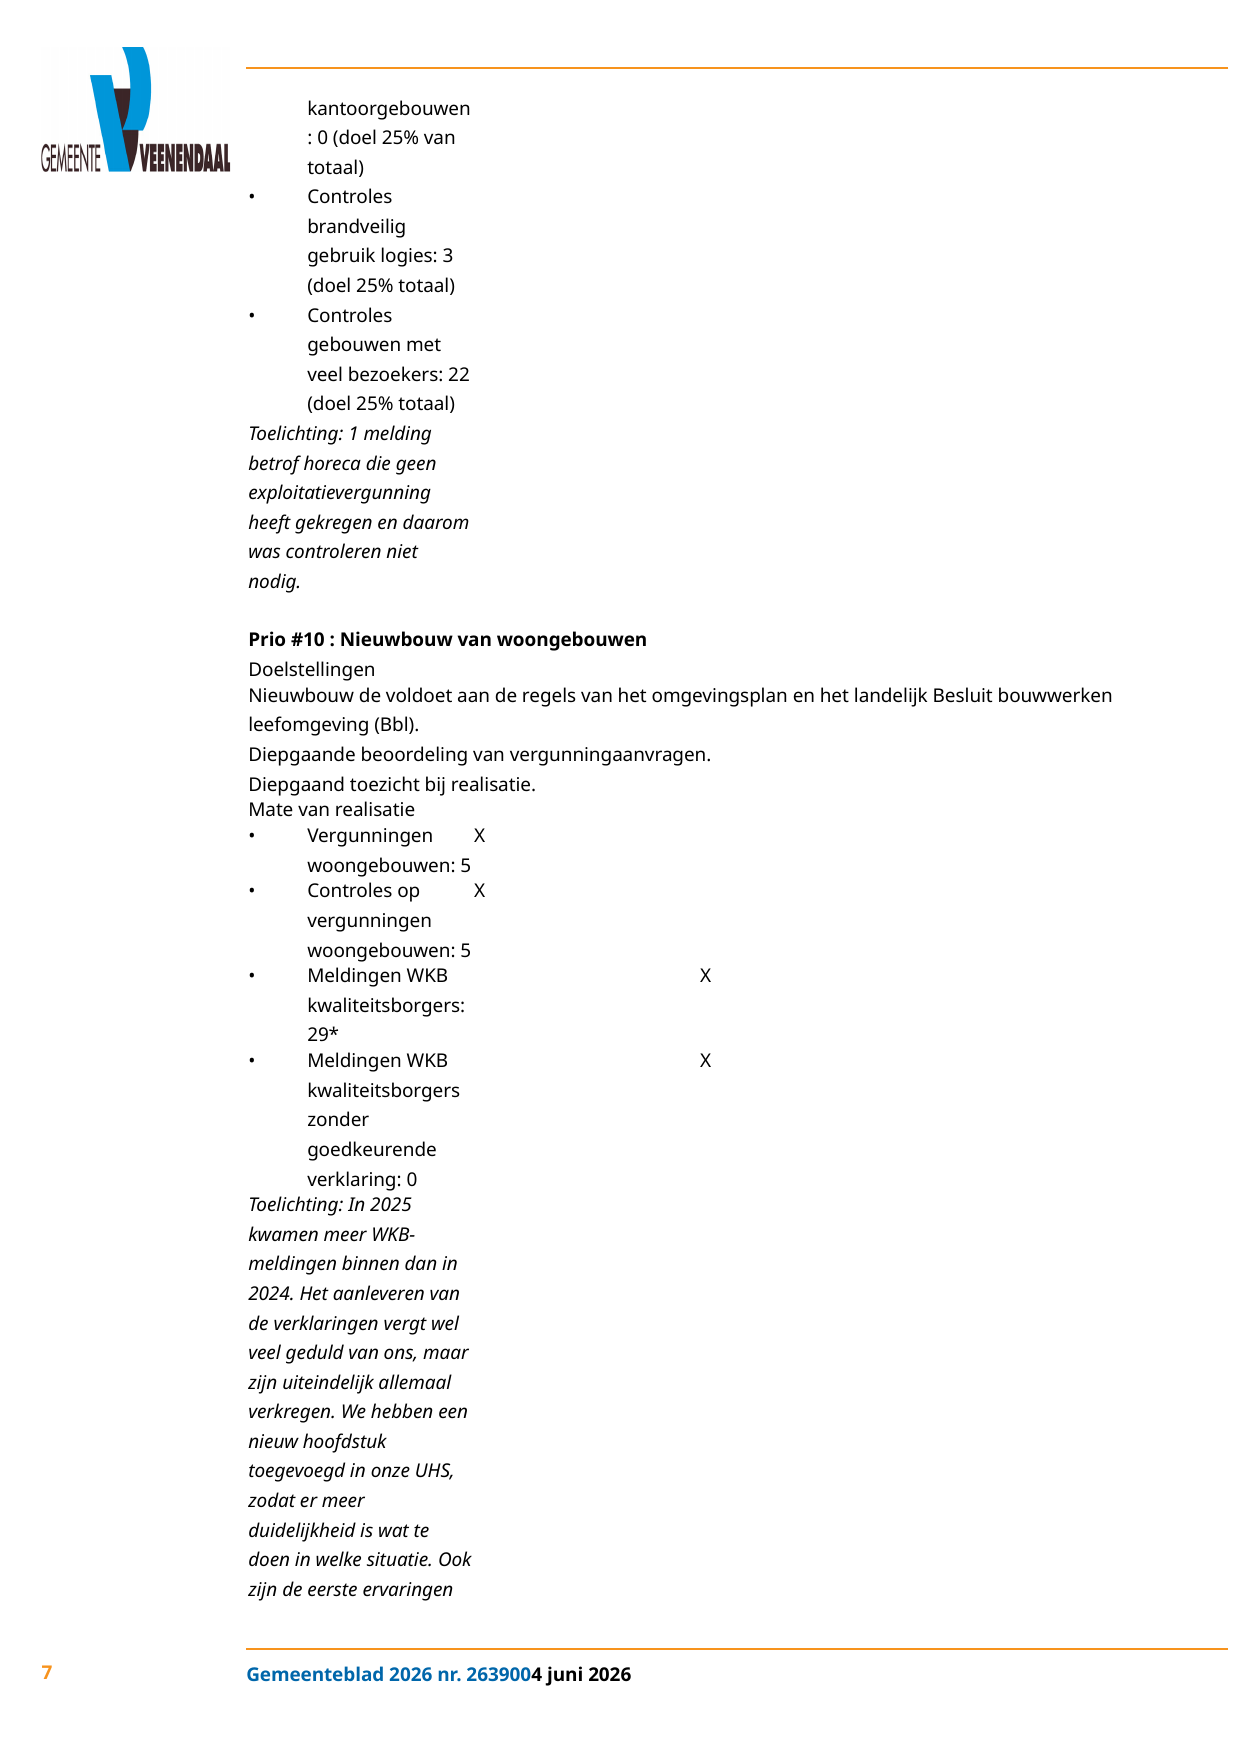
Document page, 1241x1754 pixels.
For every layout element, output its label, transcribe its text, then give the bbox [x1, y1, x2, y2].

table_cell kantoorgebouwen: 0 (doel 25% van totaal) Controles brandveilig gebruik logies: 3 (doel 25% totaal) Controles gebouwen met veel bezoekers: 22 (doel 25% totaal) Toelichting: 1 melding betrof horeca die geen exploitatievergunning heeft gekregen en daarom was controleren niet nodig. [248, 95, 474, 594]
table_cell [700, 822, 926, 878]
table_cell Nieuwbouw de voldoet aan de regels van het omgevingsplan en het landelijk Besluit bouwwerken leefomgeving (Bbl). Diepgaande beoordeling van vergunningaanvragen. Diepgaand toezicht bij realisatie. [248, 682, 1152, 797]
table_cell X [474, 822, 700, 878]
table_cell Meldingen WKB kwaliteitsborgers zonder goedkeurende verklaring: 0 [248, 1048, 474, 1191]
table_cell Controles op vergunningen woongebouwen: 5 [248, 878, 474, 962]
text Prio #10 : Nieuwbouw van woongebouwen [248, 627, 1152, 652]
table_cell [926, 95, 1152, 594]
table_cell Vergunningen woongebouwen: 5 [248, 822, 474, 878]
table_cell [926, 1191, 1152, 1602]
table_cell [926, 822, 1152, 878]
table_cell [474, 963, 700, 1047]
table_cell [926, 1048, 1152, 1191]
table_cell [474, 1048, 700, 1191]
table_cell [926, 878, 1152, 962]
table_cell [700, 878, 926, 962]
table_cell [474, 95, 700, 594]
picture [123, 47, 231, 172]
table_cell Toelichting: In 2025 kwamen meer WKB-meldingen binnen dan in 2024. Het aanleveren van de verklaringen vergt wel veel geduld van ons, maar zijn uiteindelijk allemaal verkregen. We hebben een nieuw hoofdstuk toegevoegd in onze UHS, zodat er meer duidelijkheid is wat te doen in welke situatie. Ook zijn de eerste ervaringen [248, 1191, 474, 1602]
table_cell Mate van realisatie [248, 797, 1152, 822]
table_cell [926, 963, 1152, 1047]
table_cell X [700, 963, 926, 1047]
table_cell X [474, 878, 700, 962]
picture [41, 47, 130, 172]
table_cell Meldingen WKB kwaliteitsborgers: 29* [248, 963, 474, 1047]
table_cell [474, 1191, 700, 1602]
table_cell [700, 1191, 926, 1602]
table_cell X [700, 1048, 926, 1191]
table_cell [700, 95, 926, 594]
table_header Doelstellingen [248, 656, 1152, 682]
